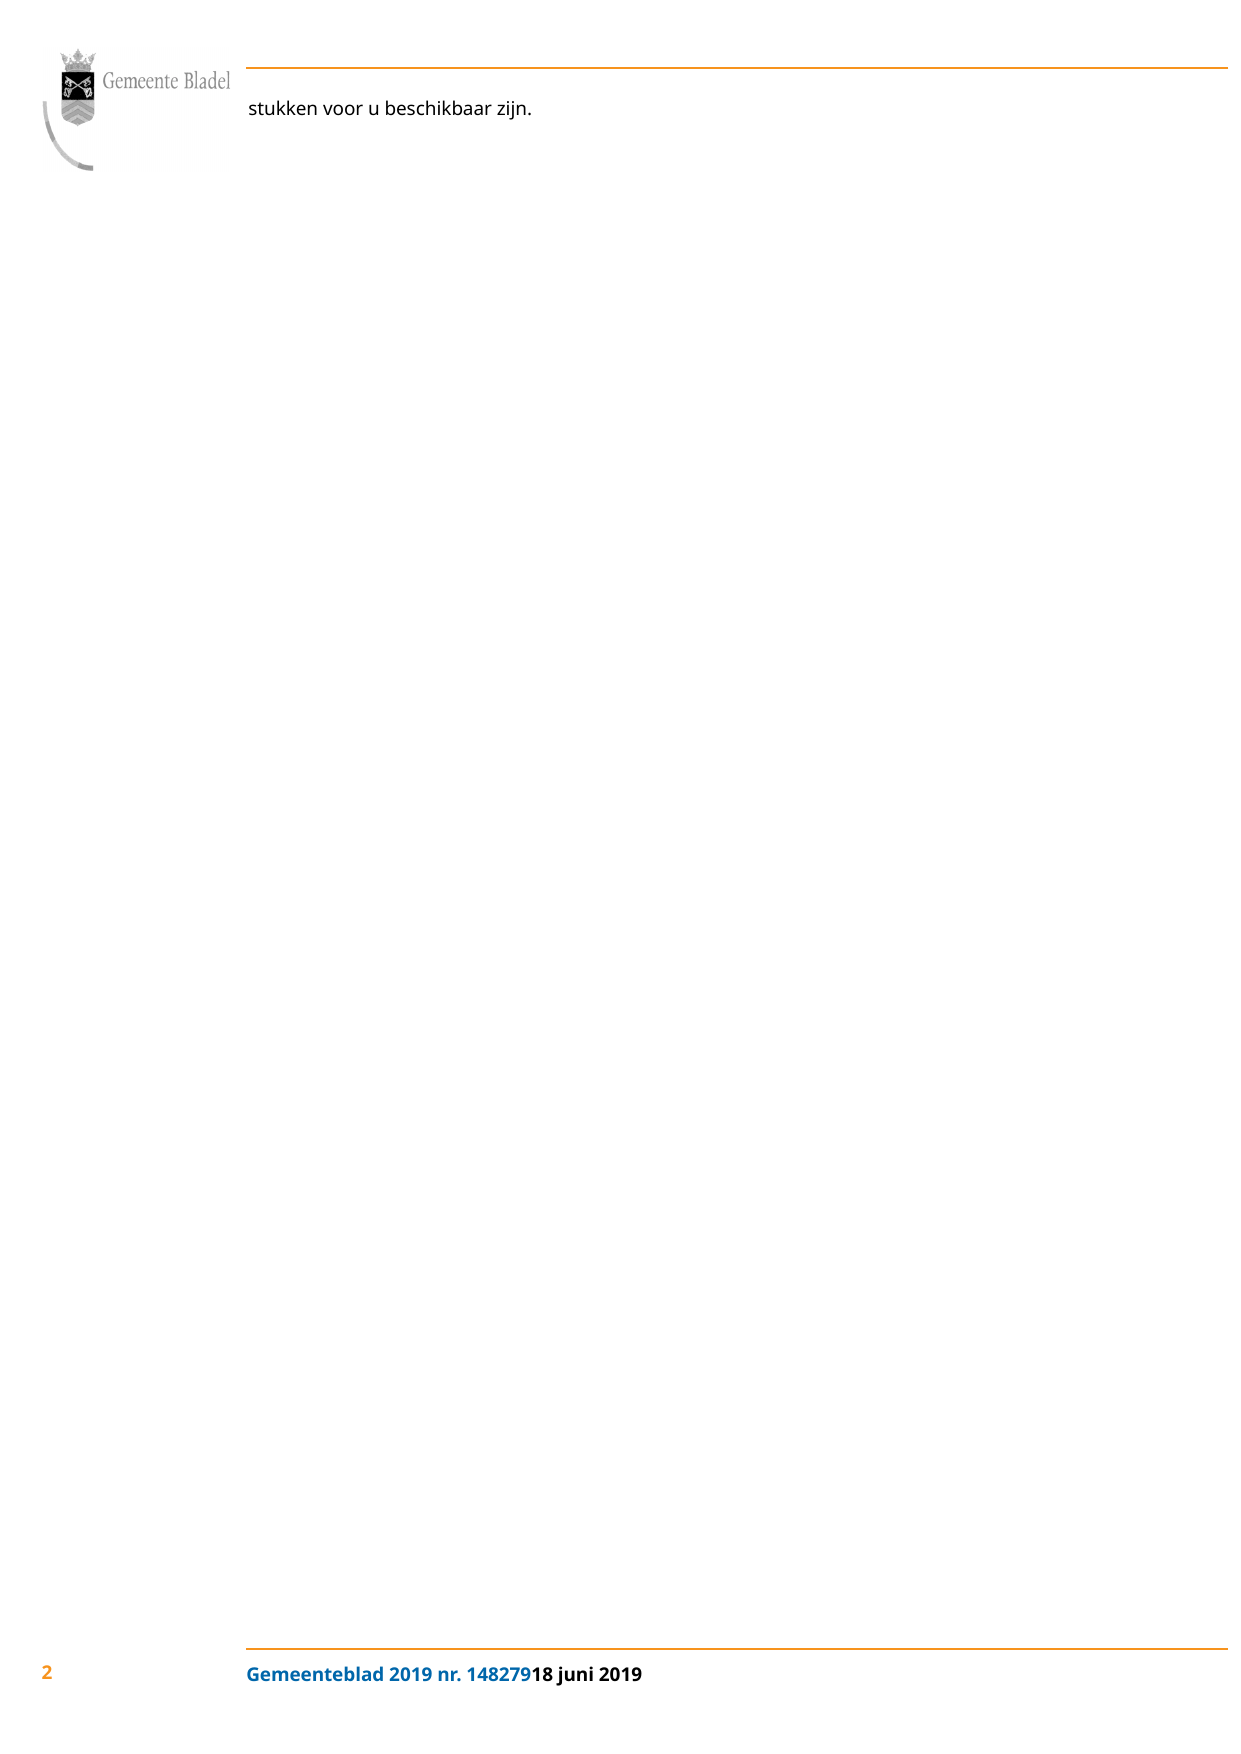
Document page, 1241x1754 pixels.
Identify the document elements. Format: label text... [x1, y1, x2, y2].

text stukken voor u beschikbaar zijn. [248, 95, 1152, 121]
picture [41, 47, 231, 172]
